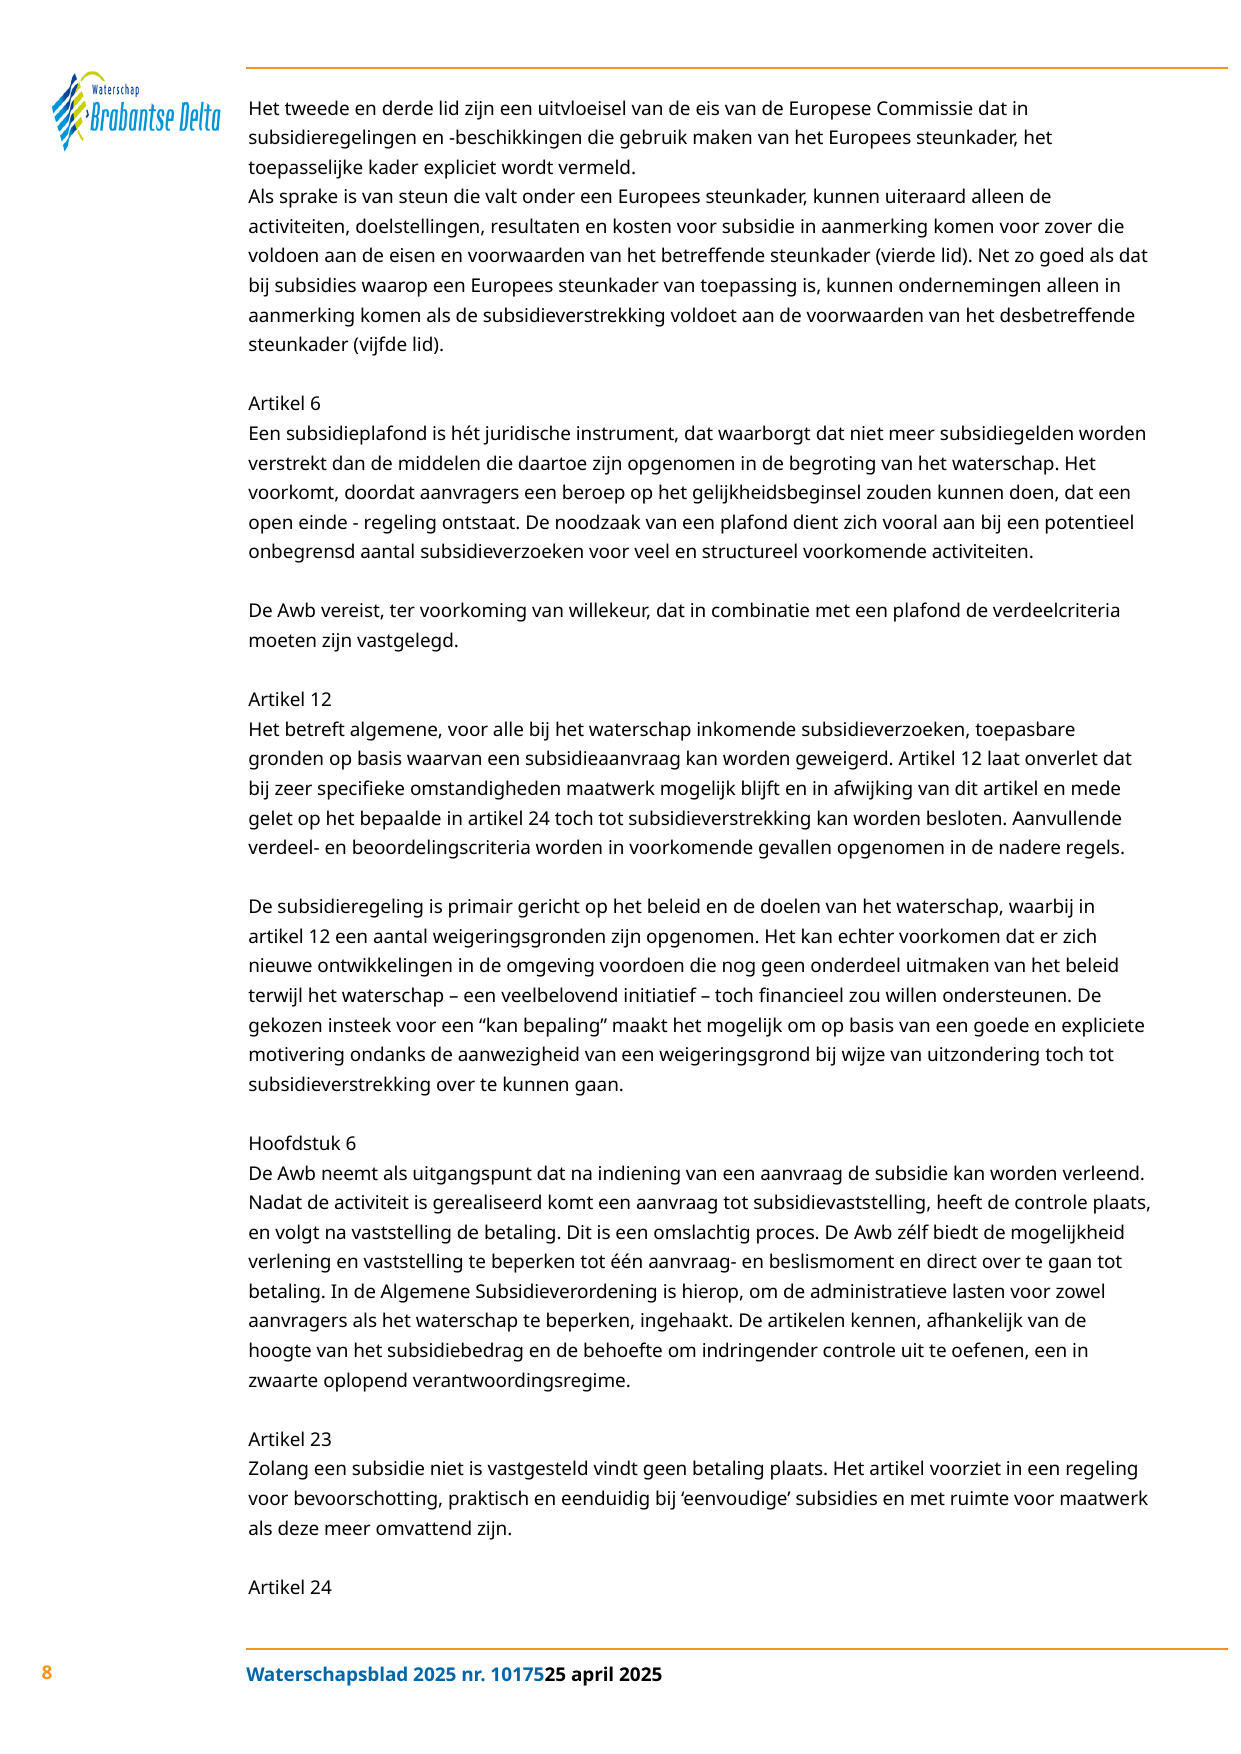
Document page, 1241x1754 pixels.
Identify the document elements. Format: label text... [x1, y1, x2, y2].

text Zolang een subsidie niet is vastgesteld vindt geen betaling plaats. Het artikel voorziet in een regeling voor bevoorschotting, praktisch en eenduidig bij ‘eenvoudige’ subsidies en met ruimte voor maatwerk als deze meer omvattend zijn. [248, 1456, 1152, 1541]
text Artikel 6 [248, 391, 1152, 416]
text De subsidieregeling is primair gericht op het beleid en de doelen van het waterschap, waarbij in artikel 12 een aantal weigeringsgronden zijn opgenomen. Het kan echter voorkomen dat er zich nieuwe ontwikkelingen in de omgeving voordoen die nog geen onderdeel uitmaken van het beleid terwijl het waterschap – een veelbelovend initiatief – toch financieel zou willen ondersteunen. De gekozen insteek voor een “kan bepaling” maakt het mogelijk om op basis van een goede en expliciete motivering ondanks de aanwezigheid van een weigeringsgrond bij wijze van uitzondering toch tot subsidieverstrekking over te kunnen gaan. [248, 893, 1152, 1097]
text Hoofdstuk 6 [248, 1130, 1152, 1156]
picture [41, 47, 231, 172]
text Artikel 24 [248, 1574, 1152, 1600]
text Een subsidieplafond is hét juridische instrument, dat waarborgt dat niet meer subsidiegelden worden verstrekt dan de middelen die daartoe zijn opgenomen in de begroting van het waterschap. Het voorkomt, doordat aanvragers een beroep op het gelijkheidsbeginsel zouden kunnen doen, dat een open einde - regeling ontstaat. De noodzaak van een plafond dient zich vooral aan bij een potentieel onbegrensd aantal subsidieverzoeken voor veel en structureel voorkomende activiteiten. [248, 420, 1152, 564]
text Artikel 12 [248, 686, 1152, 712]
text Het betreft algemene, voor alle bij het waterschap inkomende subsidieverzoeken, toepasbare gronden op basis waarvan een subsidieaanvraag kan worden geweigerd. Artikel 12 laat onverlet dat bij zeer specifieke omstandigheden maatwerk mogelijk blijft en in afwijking van dit artikel en mede gelet op het bepaalde in artikel 24 toch tot subsidieverstrekking kan worden besloten. Aanvullende verdeel- en beoordelingscriteria worden in voorkomende gevallen opgenomen in de nadere regels. [248, 716, 1152, 860]
text De Awb vereist, ter voorkoming van willekeur, dat in combinatie met een plafond de verdeelcriteria moeten zijn vastgelegd. [248, 598, 1152, 653]
text Het tweede en derde lid zijn een uitvloeisel van de eis van de Europese Commissie dat in subsidieregelingen en -beschikkingen die gebruik maken van het Europees steunkader, het toepasselijke kader expliciet wordt vermeld. [248, 95, 1152, 180]
text Als sprake is van steun die valt onder een Europees steunkader, kunnen uiteraard alleen de activiteiten, doelstellingen, resultaten en kosten voor subsidie in aanmerking komen voor zover die voldoen aan de eisen en voorwaarden van het betreffende steunkader (vierde lid). Net zo goed als dat bij subsidies waarop een Europees steunkader van toepassing is, kunnen ondernemingen alleen in aanmerking komen als de subsidieverstrekking voldoet aan de voorwaarden van het desbetreffende steunkader (vijfde lid). [248, 183, 1152, 357]
text Artikel 23 [248, 1426, 1152, 1452]
text De Awb neemt als uitgangspunt dat na indiening van een aanvraag de subsidie kan worden verleend. Nadat de activiteit is gerealiseerd komt een aanvraag tot subsidievaststelling, heeft de controle plaats, en volgt na vaststelling de betaling. Dit is een omslachtig proces. De Awb zélf biedt de mogelijkheid verlening en vaststelling te beperken tot één aanvraag- en beslismoment en direct over te gaan tot betaling. In de Algemene Subsidieverordening is hierop, om de administratieve lasten voor zowel aanvragers als het waterschap te beperken, ingehaakt. De artikelen kennen, afhankelijk van de hoogte van het subsidiebedrag en de behoefte om indringender controle uit te oefenen, een in zwaarte oplopend verantwoordingsregime. [248, 1160, 1152, 1393]
